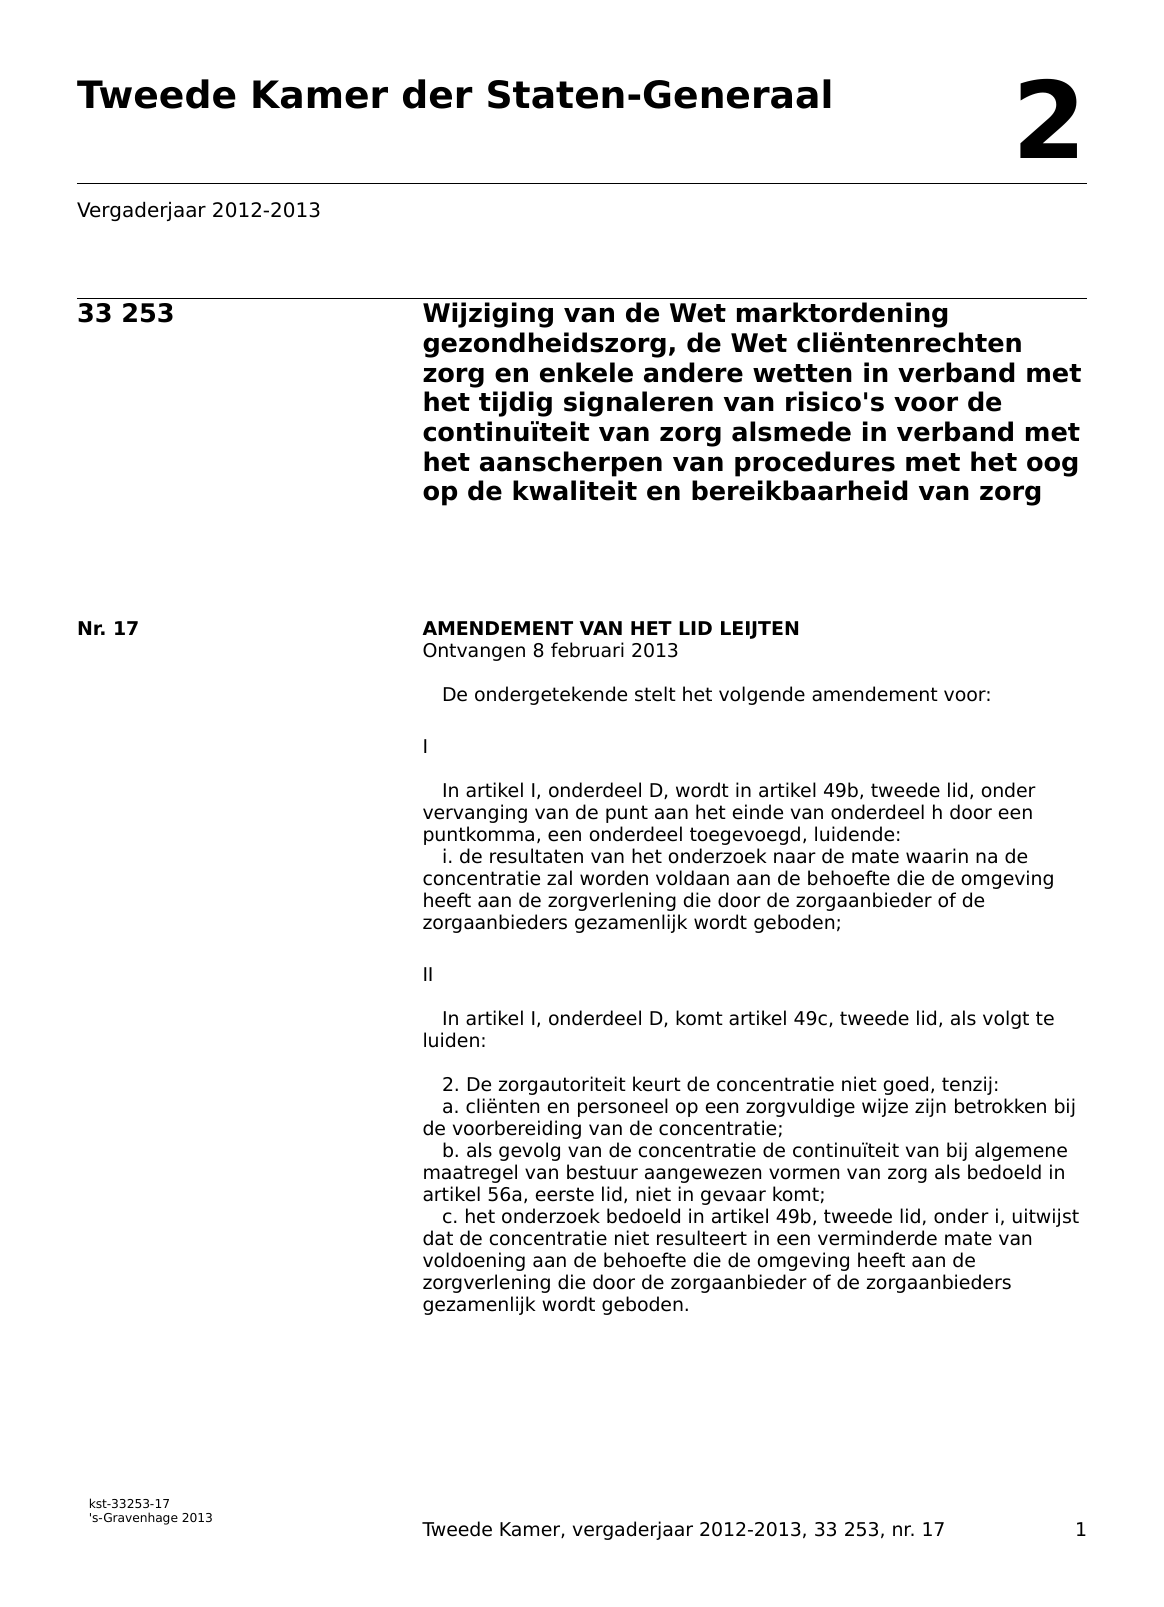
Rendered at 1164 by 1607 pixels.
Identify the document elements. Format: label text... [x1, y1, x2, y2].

text b. als gevolg van de concentratie de continuïteit van bij algemene maatregel van bestuur aangewezen vormen van zorg als bedoeld in artikel 56a, eerste lid, niet in gevaar komt; [422, 1140, 1087, 1206]
text In artikel I, onderdeel D, komt artikel 49c, tweede lid, als volgt te luiden: [422, 1008, 1087, 1052]
subtitle Nr. 17 AMENDEMENT VAN HET LID LEIJTEN [77, 618, 1087, 640]
text a. cliënten en personeel op een zorgvuldige wijze zijn betrokken bij de voorbereiding van de concentratie; [422, 1096, 1087, 1140]
text In artikel I, onderdeel D, wordt in artikel 49b, tweede lid, onder vervanging van de punt aan het einde van onderdeel h door een puntkomma, een onderdeel toegevoegd, luidende: [422, 780, 1087, 846]
subtitle I [422, 736, 1087, 758]
table_cell Vergaderjaar 2012-2013 [77, 184, 1087, 298]
text De ondergetekende stelt het volgende amendement voor: [422, 684, 1087, 706]
text i. de resultaten van het onderzoek naar de mate waarin na de concentratie zal worden voldaan aan de behoefte die de omgeving heeft aan de zorgverlening die door de zorgaanbieder of de zorgaanbieders gezamenlijk wordt geboden; [422, 846, 1087, 934]
table_header 2 [886, 59, 1087, 183]
subtitle 33 253 Wijziging van de Wet marktordening gezondheidszorg, de Wet cliëntenrechten zorg en enkele andere wetten in verband met het tijdig signaleren van risico's voor de continuïteit van zorg alsmede in verband met het aanscherpen van procedures met het oog op de kwaliteit en bereikbaarheid van zorg [77, 299, 1087, 507]
text 's-Gravenhage 2013 [88, 1511, 323, 1525]
table_header Tweede Kamer der Staten-Generaal [77, 59, 886, 183]
text kst-33253-17 [88, 1497, 323, 1511]
text Ontvangen 8 februari 2013 [422, 640, 1087, 662]
text 2. De zorgautoriteit keurt de concentratie niet goed, tenzij: [422, 1074, 1087, 1096]
subtitle II [422, 964, 1087, 986]
text c. het onderzoek bedoeld in artikel 49b, tweede lid, onder i, uitwijst dat de concentratie niet resulteert in een verminderde mate van voldoening aan de behoefte die de omgeving heeft aan de zorgverlening die door de zorgaanbieder of de zorgaanbieders gezamenlijk wordt geboden. [422, 1206, 1087, 1316]
